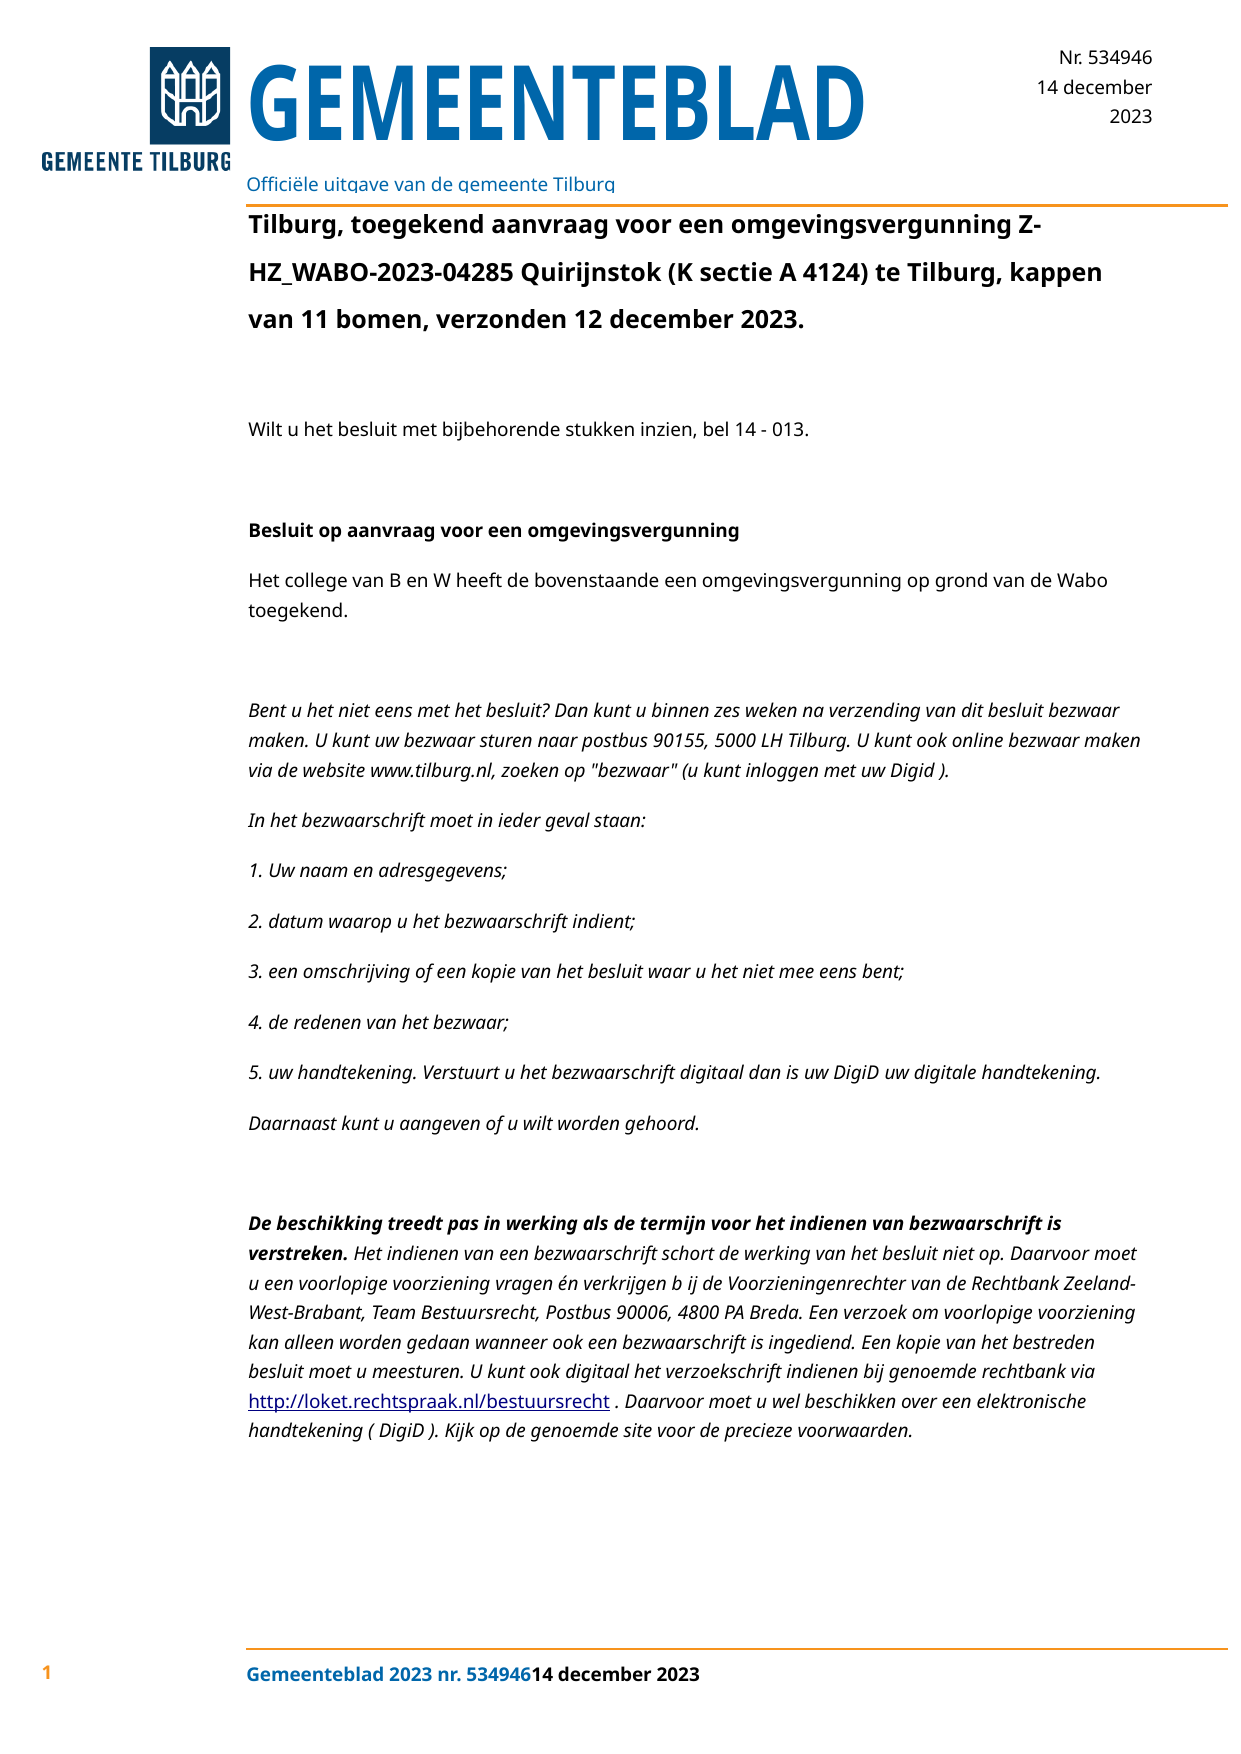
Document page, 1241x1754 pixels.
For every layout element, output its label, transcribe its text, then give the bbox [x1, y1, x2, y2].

text Bent u het niet eens met het besluit? Dan kunt u binnen zes weken na verzending van dit besluit bezwaar maken. U kunt uw bezwaar sturen naar postbus 90155, 5000 LH Tilburg. U kunt ook online bezwaar maken via de website www.tilburg.nl, zoeken op "bezwaar" (u kunt inloggen met uw Digid ). [248, 698, 1152, 782]
picture [41, 47, 231, 172]
text Het college van B en W heeft de bovenstaande een omgevingsvergunning op grond van de Wabo toegekend. [248, 567, 1152, 622]
text In het bezwaarschrift moet in ieder geval staan: [248, 807, 1152, 833]
text Besluit op aanvraag voor een omgevingsvergunning [248, 517, 1152, 542]
text Daarnaast kunt u aangeven of u wilt worden gehoord. [248, 1110, 1152, 1135]
text 5. uw handtekening. Verstuurt u het bezwaarschrift digitaal dan is uw DigiD uw digitale handtekening. [248, 1059, 1152, 1085]
text 1. Uw naam en adresgegevens; [248, 858, 1152, 883]
text 2. datum waarop u het bezwaarschrift indient; [248, 908, 1152, 934]
text Tilburg, toegekend aanvraag voor een omgevingsvergunning Z-HZ_WABO-2023-04285 Quirijnstok (K sectie A 4124) te Tilburg, kappen van 11 bomen, verzonden 12 december 2023. [248, 207, 1152, 336]
text 4. de redenen van het bezwaar; [248, 1009, 1152, 1034]
text 3. een omschrijving of een kopie van het besluit waar u het niet mee eens bent; [248, 958, 1152, 984]
text De beschikking treedt pas in werking als de termijn voor het indienen van bezwaarschrift is verstreken. Het indienen van een bezwaarschrift schort de werking van het besluit niet op. Daarvoor moet u een voorlopige voorziening vragen én verkrijgen b ij de Voorzieningenrechter van de Rechtbank Zeeland-West-Brabant, Team Bestuursrecht, Postbus 90006, 4800 PA Breda. Een verzoek om voorlopige voorziening kan alleen worden gedaan wanneer ook een bezwaarschrift is ingediend. Een kopie van het bestreden besluit moet u meesturen. U kunt ook digitaal het verzoekschrift indienen bij genoemde rechtbank via http://loket.rechtspraak.nl/bestuursrecht . Daarvoor moet u wel beschikken over een elektronische handtekening ( DigiD ). Kijk op de genoemde site voor de precieze voorwaarden. [248, 1211, 1152, 1443]
text Wilt u het besluit met bijbehorende stukken inzien, bel 14 - 013. [248, 416, 1152, 442]
